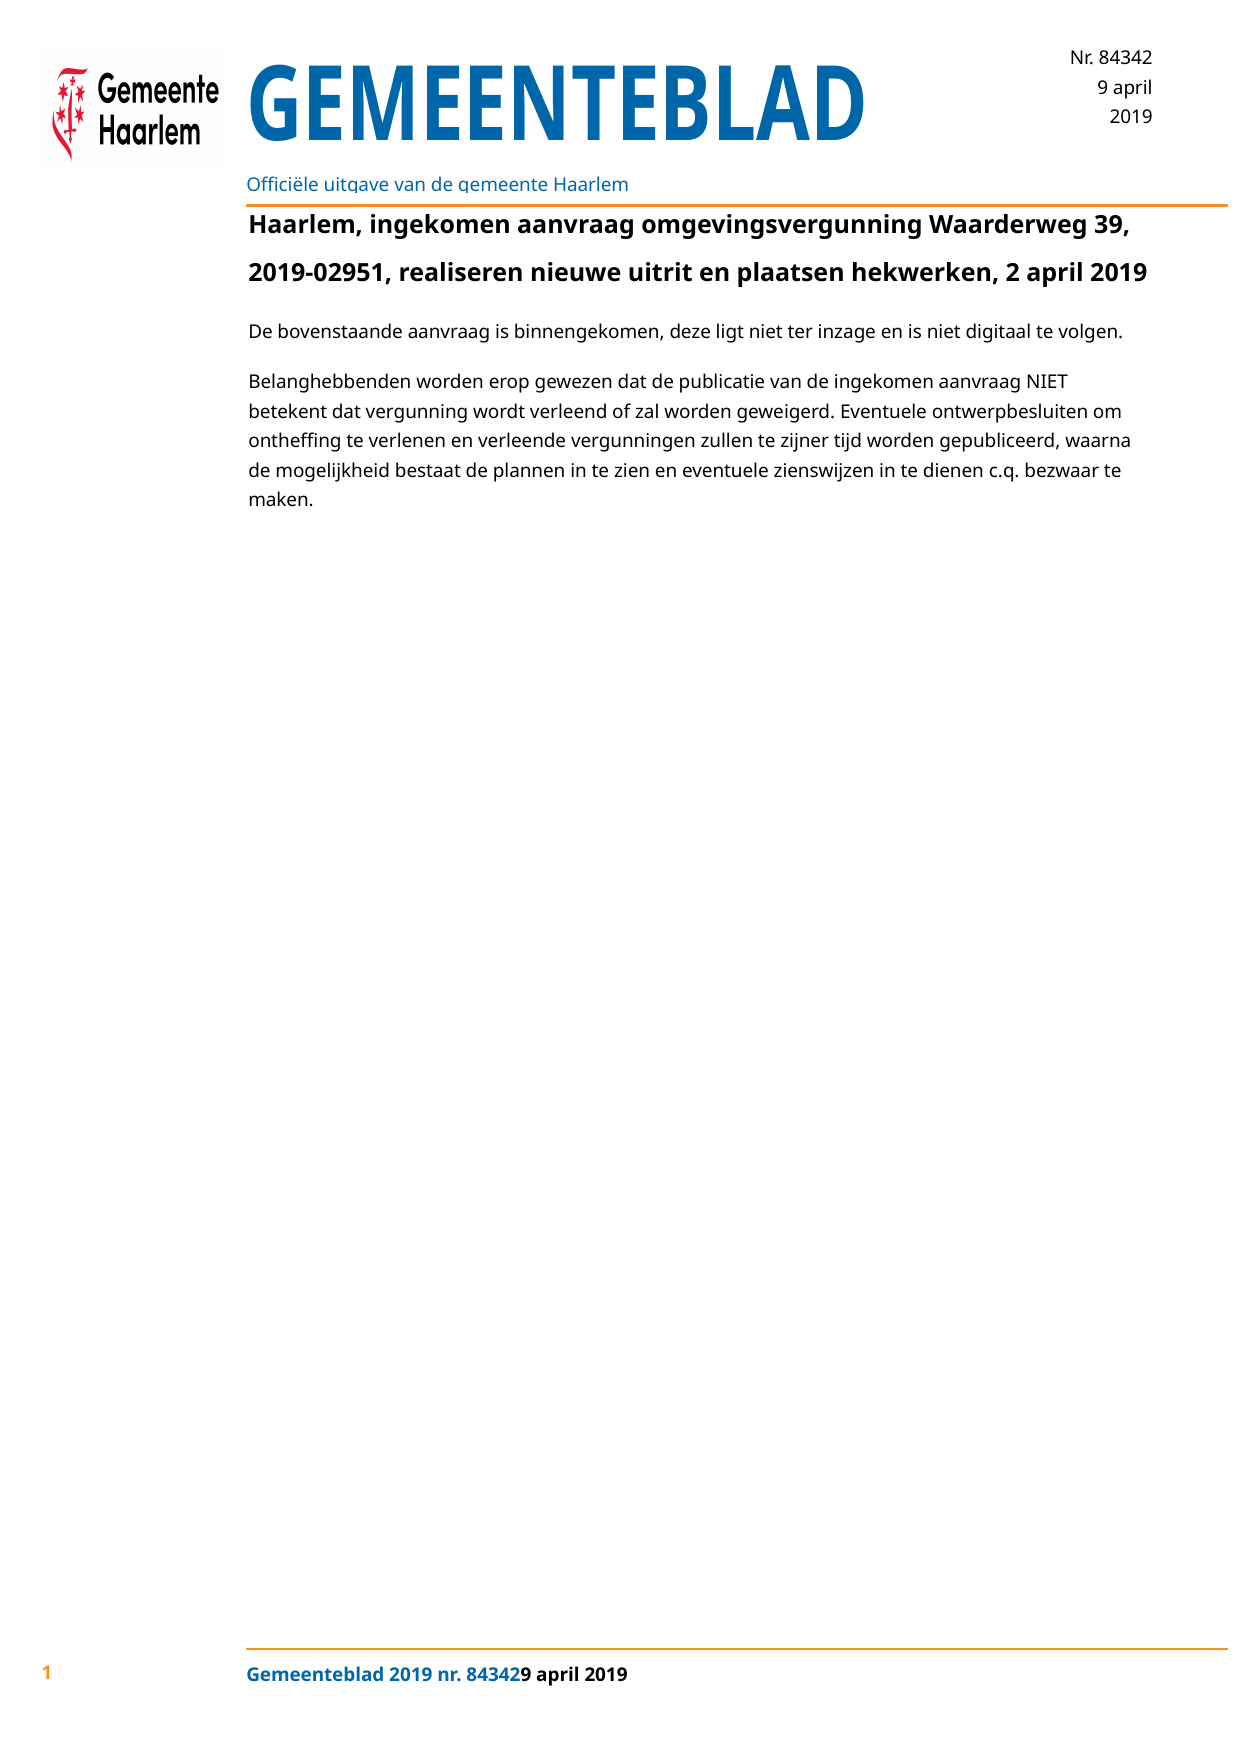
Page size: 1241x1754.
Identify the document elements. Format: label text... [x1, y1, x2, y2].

text Belanghebbenden worden erop gewezen dat de publicatie van de ingekomen aanvraag NIET betekent dat vergunning wordt verleend of zal worden geweigerd. Eventuele ontwerpbesluiten om ontheffing te verlenen en verleende vergunningen zullen te zijner tijd worden gepubliceerd, waarna de mogelijkheid bestaat de plannen in te zien en eventuele zienswijzen in te dienen c.q. bezwaar te maken. [248, 368, 1152, 512]
picture [41, 47, 231, 172]
text De bovenstaande aanvraag is binnengekomen, deze ligt niet ter inzage en is niet digitaal te volgen. [248, 318, 1152, 344]
text Haarlem, ingekomen aanvraag omgevingsvergunning Waarderweg 39, 2019-02951, realiseren nieuwe uitrit en plaatsen hekwerken, 2 april 2019 [248, 207, 1152, 288]
